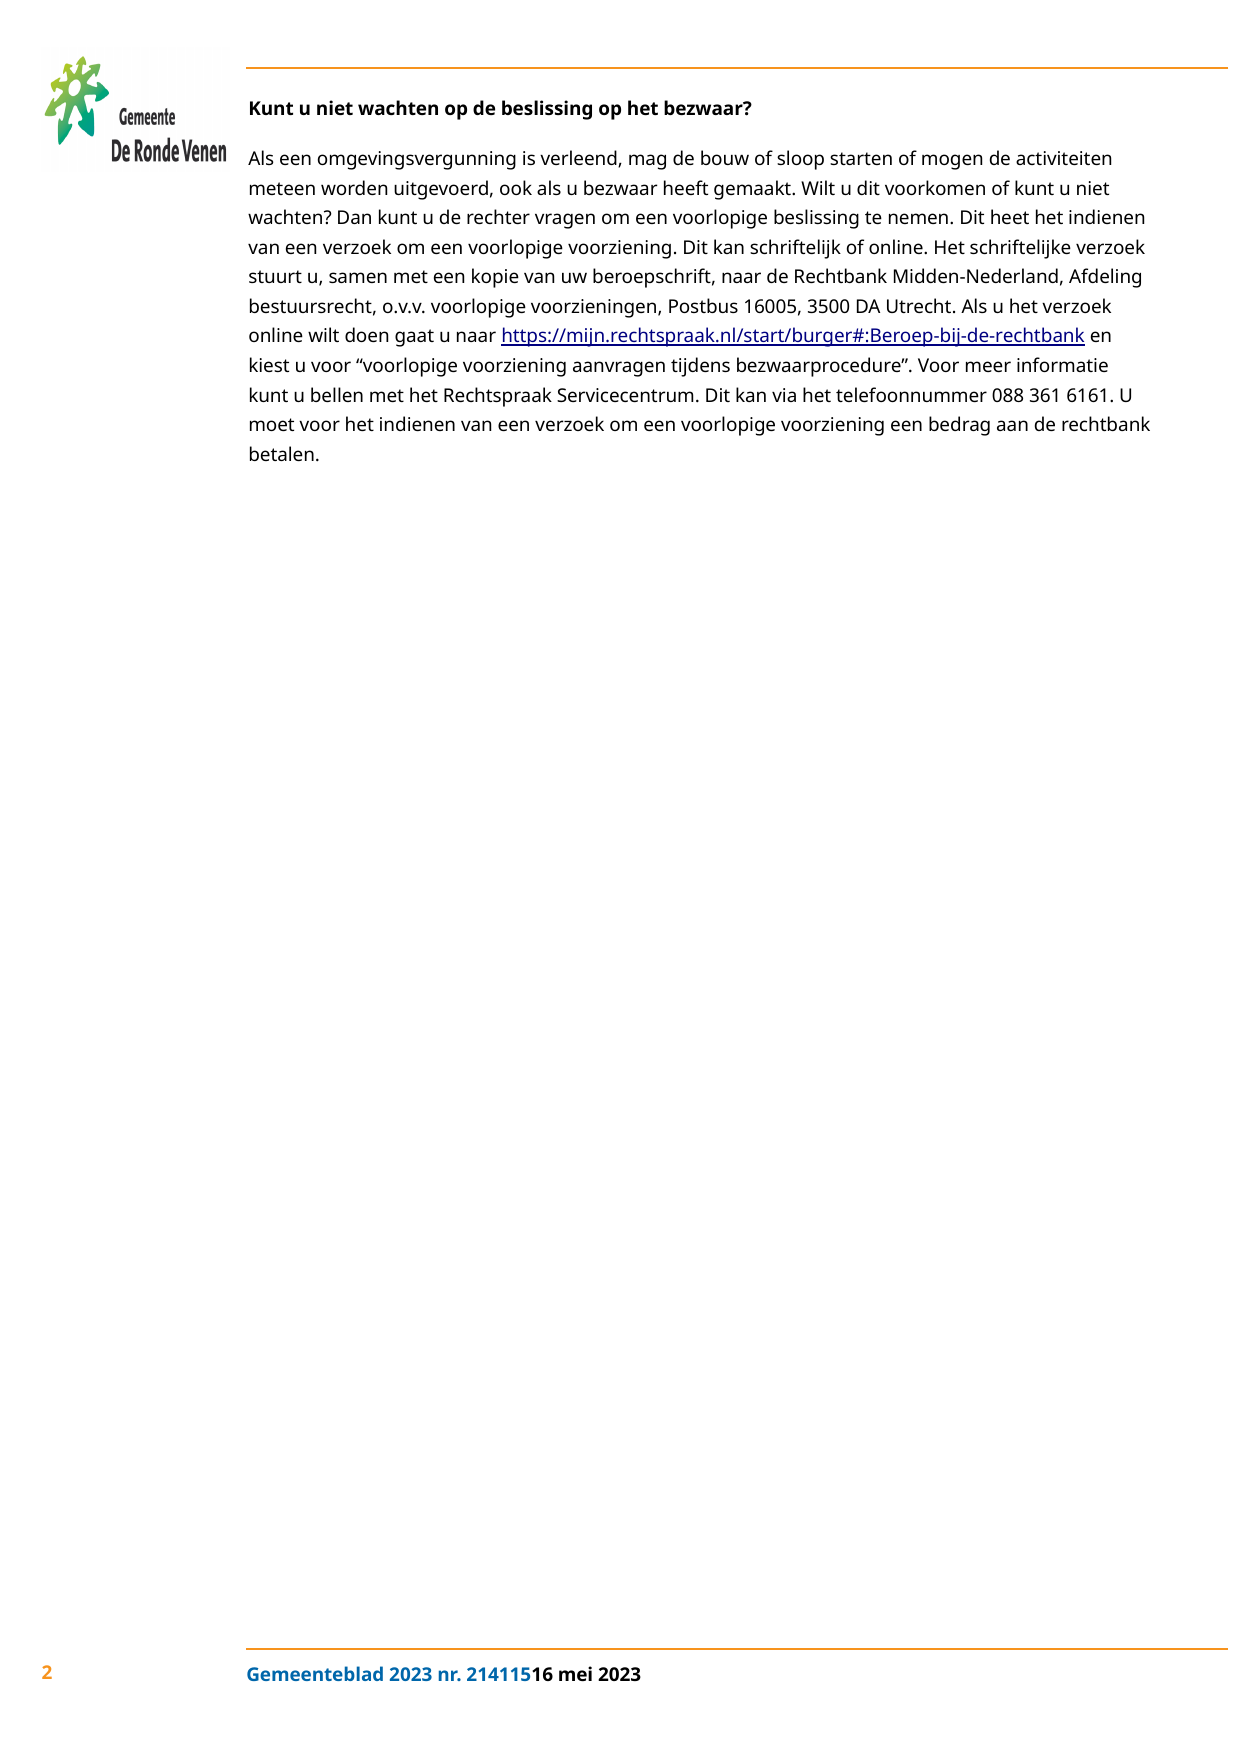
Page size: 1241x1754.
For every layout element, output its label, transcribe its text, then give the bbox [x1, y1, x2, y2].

text Als een omgevingsvergunning is verleend, mag de bouw of sloop starten of mogen de activiteiten meteen worden uitgevoerd, ook als u bezwaar heeft gemaakt. Wilt u dit voorkomen of kunt u niet wachten? Dan kunt u de rechter vragen om een voorlopige beslissing te nemen. Dit heet het indienen van een verzoek om een voorlopige voorziening. Dit kan schriftelijk of online. Het schriftelijke verzoek stuurt u, samen met een kopie van uw beroepschrift, naar de Rechtbank Midden-Nederland, Afdeling bestuursrecht, o.v.v. voorlopige voorzieningen, Postbus 16005, 3500 DA Utrecht. Als u het verzoek online wilt doen gaat u naar https://mijn.rechtspraak.nl/start/burger#:Beroep-bij-de-rechtbank en kiest u voor “voorlopige voorziening aanvragen tijdens bezwaarprocedure”. Voor meer informatie kunt u bellen met het Rechtspraak Servicecentrum. Dit kan via het telefoonnummer 088 361 6161. U moet voor het indienen van een verzoek om een voorlopige voorziening een bedrag aan de rechtbank betalen. [248, 145, 1152, 467]
text Kunt u niet wachten op de beslissing op het bezwaar? [248, 95, 1152, 121]
picture [41, 47, 231, 172]
